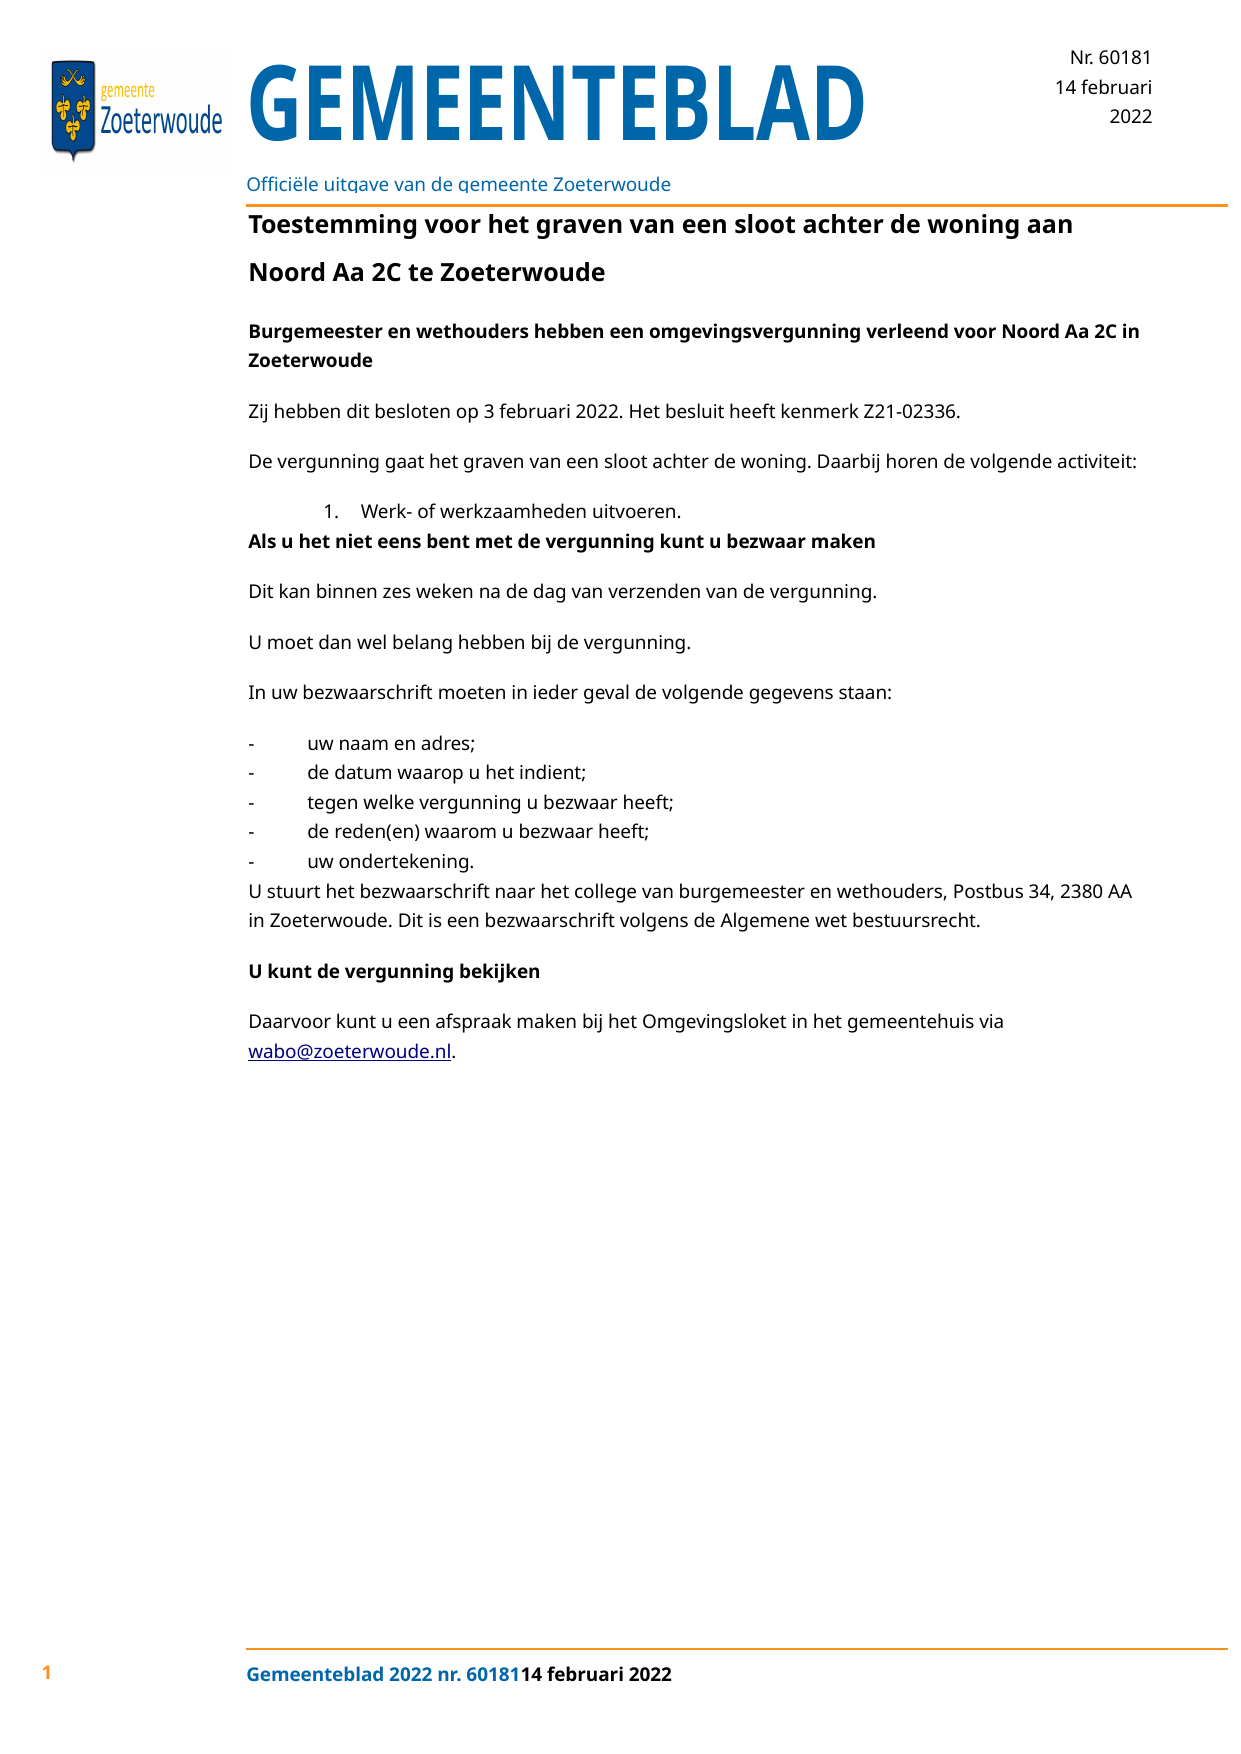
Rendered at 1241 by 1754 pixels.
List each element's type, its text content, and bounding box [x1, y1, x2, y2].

picture [41, 47, 231, 172]
text De vergunning gaat het graven van een sloot achter de woning. Daarbij horen de volgende activiteit: [248, 448, 1152, 474]
text U stuurt het bezwaarschrift naar het college van burgemeester en wethouders, Postbus 34, 2380 AA in Zoeterwoude. Dit is een bezwaarschrift volgens de Algemene wet bestuursrecht. [248, 878, 1152, 933]
text U moet dan wel belang hebben bij de vergunning. [248, 629, 1152, 655]
text Daarvoor kunt u een afspraak maken bij het Omgevingsloket in het gemeentehuis via wabo@zoeterwoude.nl. [248, 1008, 1152, 1064]
text In uw bezwaarschrift moeten in ieder geval de volgende gegevens staan: [248, 679, 1152, 705]
text Als u het niet eens bent met de vergunning kunt u bezwaar maken [248, 528, 1152, 554]
text Dit kan binnen zes weken na de dag van verzenden van de vergunning. [248, 579, 1152, 604]
text Toestemming voor het graven van een sloot achter de woning aan Noord Aa 2C te Zoeterwoude [248, 207, 1152, 288]
text Zij hebben dit besloten op 3 februari 2022. Het besluit heeft kenmerk Z21-02336. [248, 398, 1152, 424]
list uw naam en adres; [248, 730, 1152, 756]
list de reden(en) waarom u bezwaar heeft; [248, 819, 1152, 844]
list tegen welke vergunning u bezwaar heeft; [248, 789, 1152, 815]
text U kunt de vergunning bekijken [248, 958, 1152, 984]
list uw ondertekening. [248, 848, 1152, 874]
list de datum waarop u het indient; [248, 759, 1152, 785]
list Werk- of werkzaamheden uitvoeren. [323, 499, 1152, 524]
text Burgemeester en wethouders hebben een omgevingsvergunning verleend voor Noord Aa 2C in Zoeterwoude [248, 318, 1152, 373]
